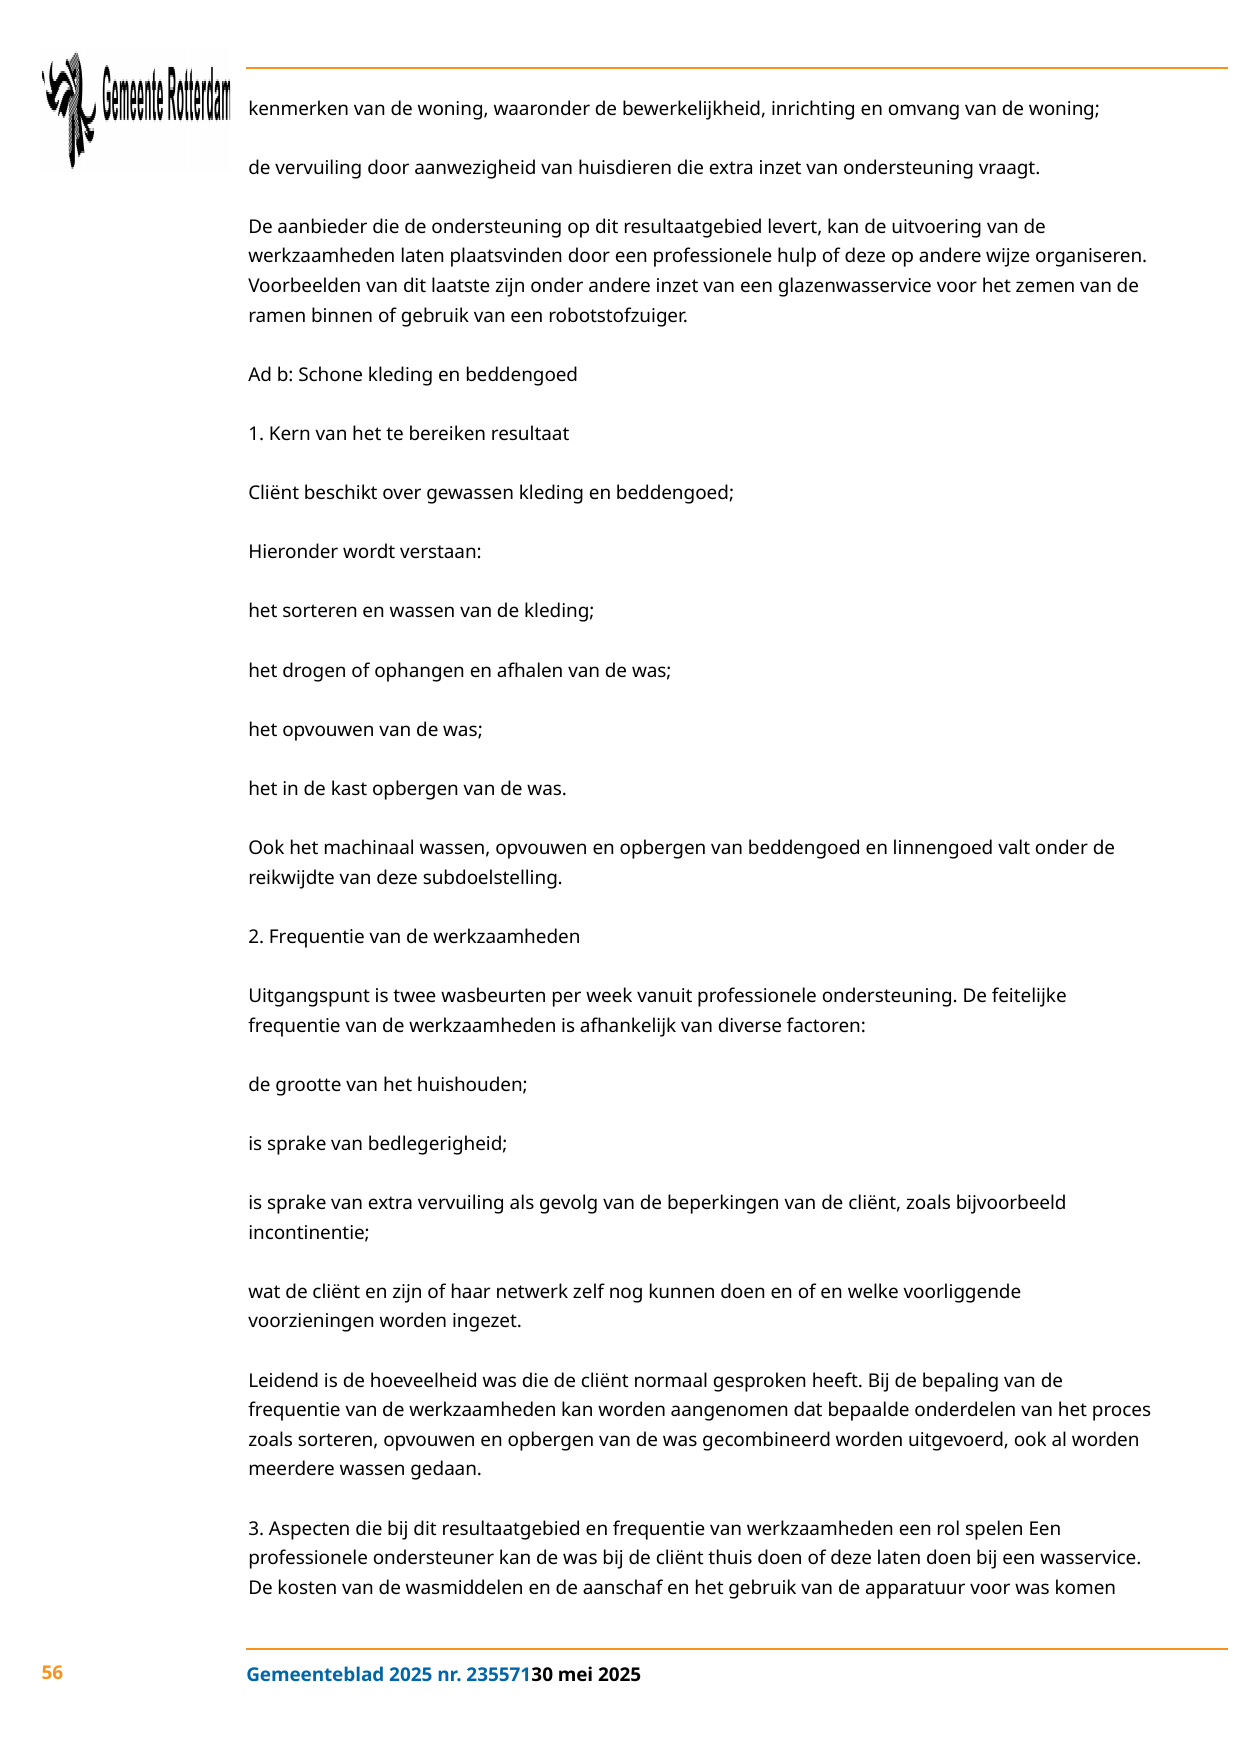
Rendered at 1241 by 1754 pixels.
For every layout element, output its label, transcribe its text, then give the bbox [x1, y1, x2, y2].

text 1. Kern van het te bereiken resultaat [248, 420, 1152, 446]
text de vervuiling door aanwezigheid van huisdieren die extra inzet van ondersteuning vraagt. [248, 154, 1152, 180]
text Ad b: Schone kleding en beddengoed [248, 361, 1152, 387]
text het in de kast opbergen van de was. [248, 775, 1152, 801]
text Hieronder wordt verstaan: [248, 538, 1152, 564]
text Cliënt beschikt over gewassen kleding en beddengoed; [248, 479, 1152, 505]
text is sprake van extra vervuiling als gevolg van de beperkingen van de cliënt, zoals bijvoorbeeld incontinentie; [248, 1189, 1152, 1245]
text de grootte van het huishouden; [248, 1071, 1152, 1097]
text Ook het machinaal wassen, opvouwen en opbergen van beddengoed en linnengoed valt onder de reikwijdte van deze subdoelstelling. [248, 834, 1152, 890]
text is sprake van bedlegerigheid; [248, 1130, 1152, 1156]
text 3. Aspecten die bij dit resultaatgebied en frequentie van werkzaamheden een rol spelen Een professionele ondersteuner kan de was bij de cliënt thuis doen of deze laten doen bij een wasservice. De kosten van de wasmiddelen en de aanschaf en het gebruik van de apparatuur voor was komen [248, 1515, 1152, 1600]
text wat de cliënt en zijn of haar netwerk zelf nog kunnen doen en of en welke voorliggende voorzieningen worden ingezet. [248, 1278, 1152, 1333]
picture [41, 47, 231, 172]
text het opvouwen van de was; [248, 716, 1152, 742]
text 2. Frequentie van de werkzaamheden [248, 923, 1152, 949]
text het sorteren en wassen van de kleding; [248, 598, 1152, 623]
text Uitgangspunt is twee wasbeurten per week vanuit professionele ondersteuning. De feitelijke frequentie van de werkzaamheden is afhankelijk van diverse factoren: [248, 982, 1152, 1038]
text het drogen of ophangen en afhalen van de was; [248, 657, 1152, 683]
text De aanbieder die de ondersteuning op dit resultaatgebied levert, kan de uitvoering van de werkzaamheden laten plaatsvinden door een professionele hulp of deze op andere wijze organiseren. Voorbeelden van dit laatste zijn onder andere inzet van een glazenwasservice voor het zemen van de ramen binnen of gebruik van een robotstofzuiger. [248, 213, 1152, 328]
text Leidend is de hoeveelheid was die de cliënt normaal gesproken heeft. Bij de bepaling van de frequentie van de werkzaamheden kan worden aangenomen dat bepaalde onderdelen van het proces zoals sorteren, opvouwen en opbergen van de was gecombineerd worden uitgevoerd, ook al worden meerdere wassen gedaan. [248, 1367, 1152, 1481]
text kenmerken van de woning, waaronder de bewerkelijkheid, inrichting en omvang van de woning; [248, 95, 1152, 121]
